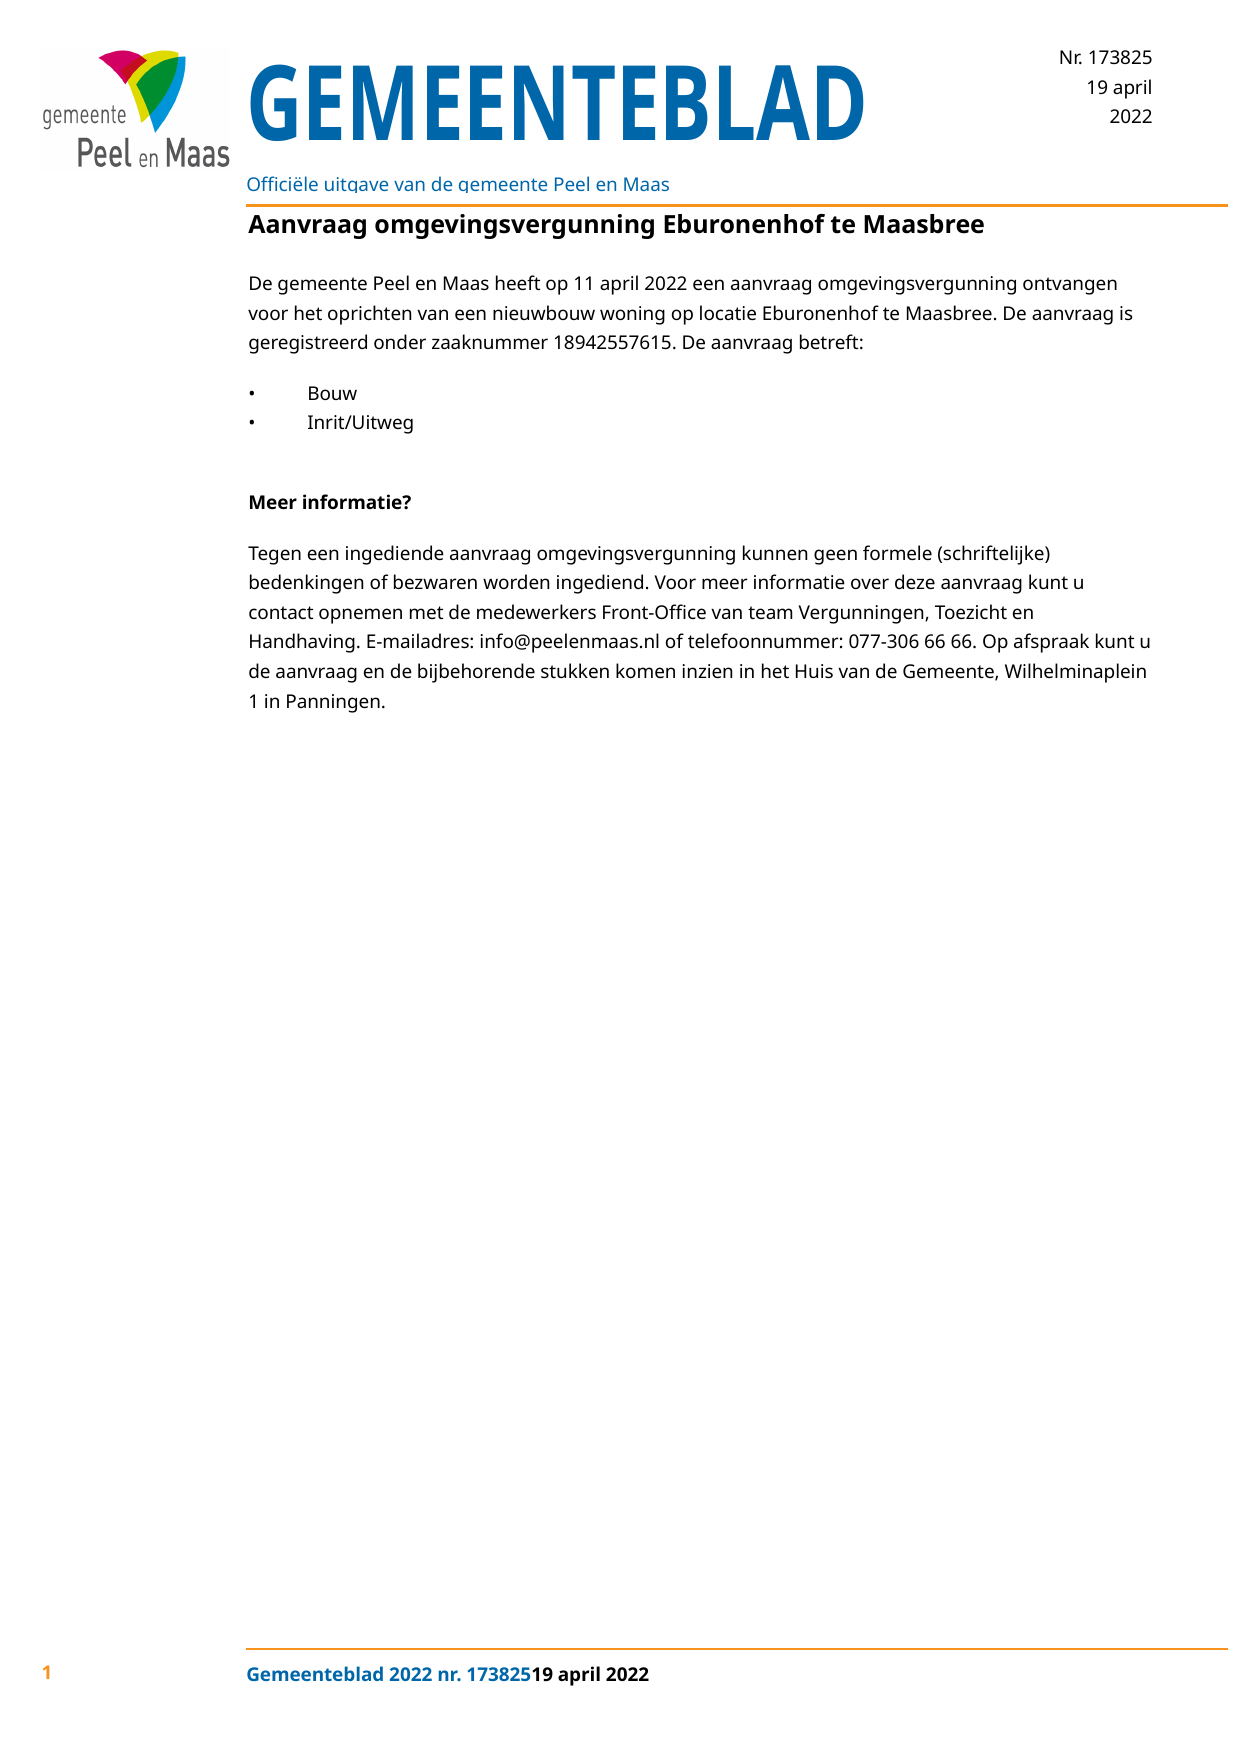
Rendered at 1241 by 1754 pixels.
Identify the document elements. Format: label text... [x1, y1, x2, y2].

picture [41, 47, 231, 172]
text Aanvraag omgevingsvergunning Eburonenhof te Maasbree [248, 207, 1152, 241]
text De gemeente Peel en Maas heeft op 11 april 2022 een aanvraag omgevingsvergunning ontvangen voor het oprichten van een nieuwbouw woning op locatie Eburonenhof te Maasbree. De aanvraag is geregistreerd onder zaaknummer 18942557615. De aanvraag betreft: [248, 270, 1152, 355]
text Meer informatie? [248, 489, 1152, 515]
list Bouw [248, 380, 1152, 406]
list Inrit/Uitweg [248, 409, 1152, 435]
text Tegen een ingediende aanvraag omgevingsvergunning kunnen geen formele (schriftelijke) bedenkingen of bezwaren worden ingediend. Voor meer informatie over deze aanvraag kunt u contact opnemen met de medewerkers Front-Office van team Vergunningen, Toezicht en Handhaving. E-mailadres: info@peelenmaas.nl of telefoonnummer: 077-306 66 66. Op afspraak kunt u de aanvraag en de bijbehorende stukken komen inzien in het Huis van de Gemeente, Wilhelminaplein 1 in Panningen. [248, 540, 1152, 713]
